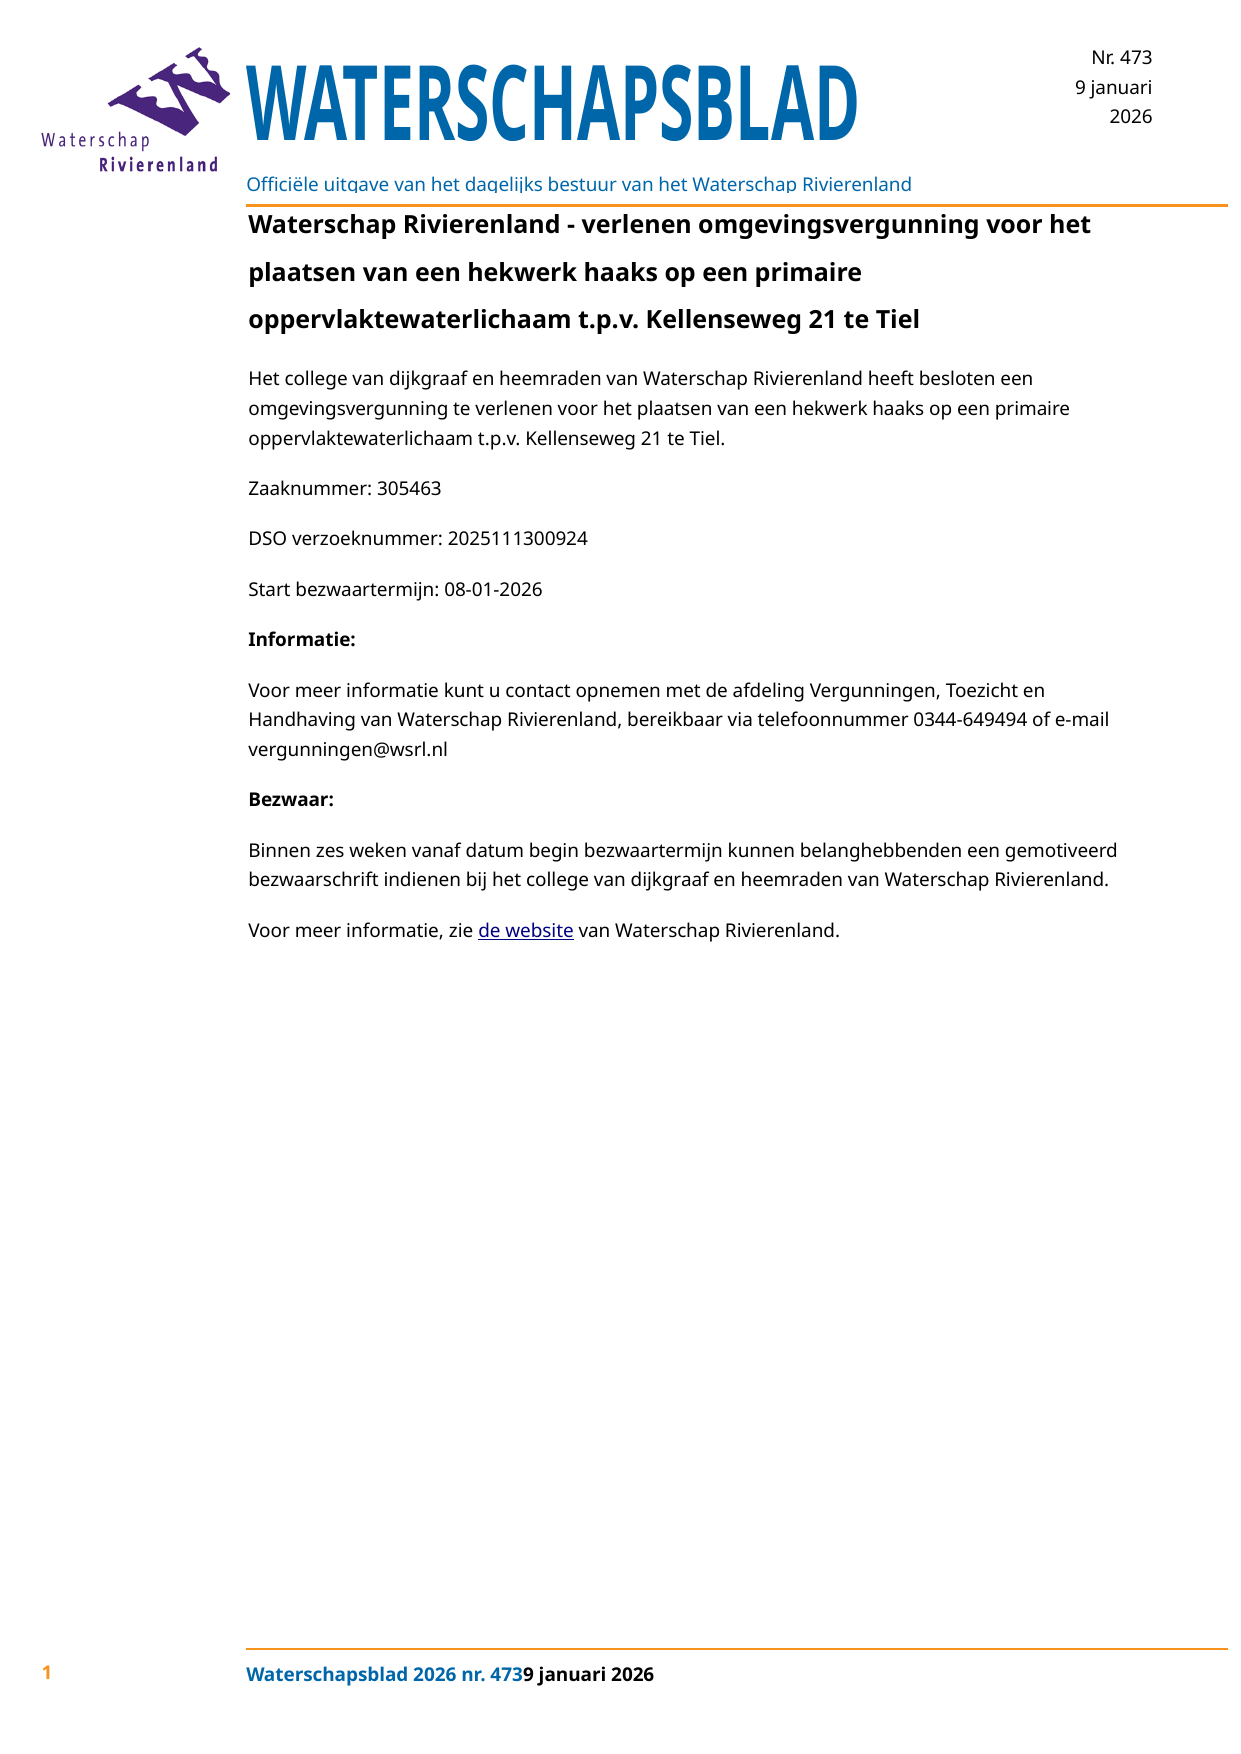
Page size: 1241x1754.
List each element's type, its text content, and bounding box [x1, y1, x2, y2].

text Waterschap Rivierenland - verlenen omgevingsvergunning voor het plaatsen van een hekwerk haaks op een primaire oppervlaktewaterlichaam t.p.v. Kellenseweg 21 te Tiel [248, 207, 1152, 336]
text Bezwaar: [248, 786, 1152, 812]
picture [41, 47, 231, 172]
text DSO verzoeknummer: 2025111300924 [248, 526, 1152, 551]
text Voor meer informatie, zie de website van Waterschap Rivierenland. [248, 917, 1152, 942]
text Binnen zes weken vanaf datum begin bezwaartermijn kunnen belanghebbenden een gemotiveerd bezwaarschrift indienen bij het college van dijkgraaf en heemraden van Waterschap Rivierenland. [248, 837, 1152, 892]
text Start bezwaartermijn: 08-01-2026 [248, 576, 1152, 602]
text Voor meer informatie kunt u contact opnemen met de afdeling Vergunningen, Toezicht en Handhaving van Waterschap Rivierenland, bereikbaar via telefoonnummer 0344-649494 of e-mail vergunningen@wsrl.nl [248, 677, 1152, 762]
text Het college van dijkgraaf en heemraden van Waterschap Rivierenland heeft besloten een omgevingsvergunning te verlenen voor het plaatsen van een hekwerk haaks op een primaire oppervlaktewaterlichaam t.p.v. Kellenseweg 21 te Tiel. [248, 366, 1152, 450]
text Informatie: [248, 626, 1152, 652]
text Zaaknummer: 305463 [248, 475, 1152, 501]
